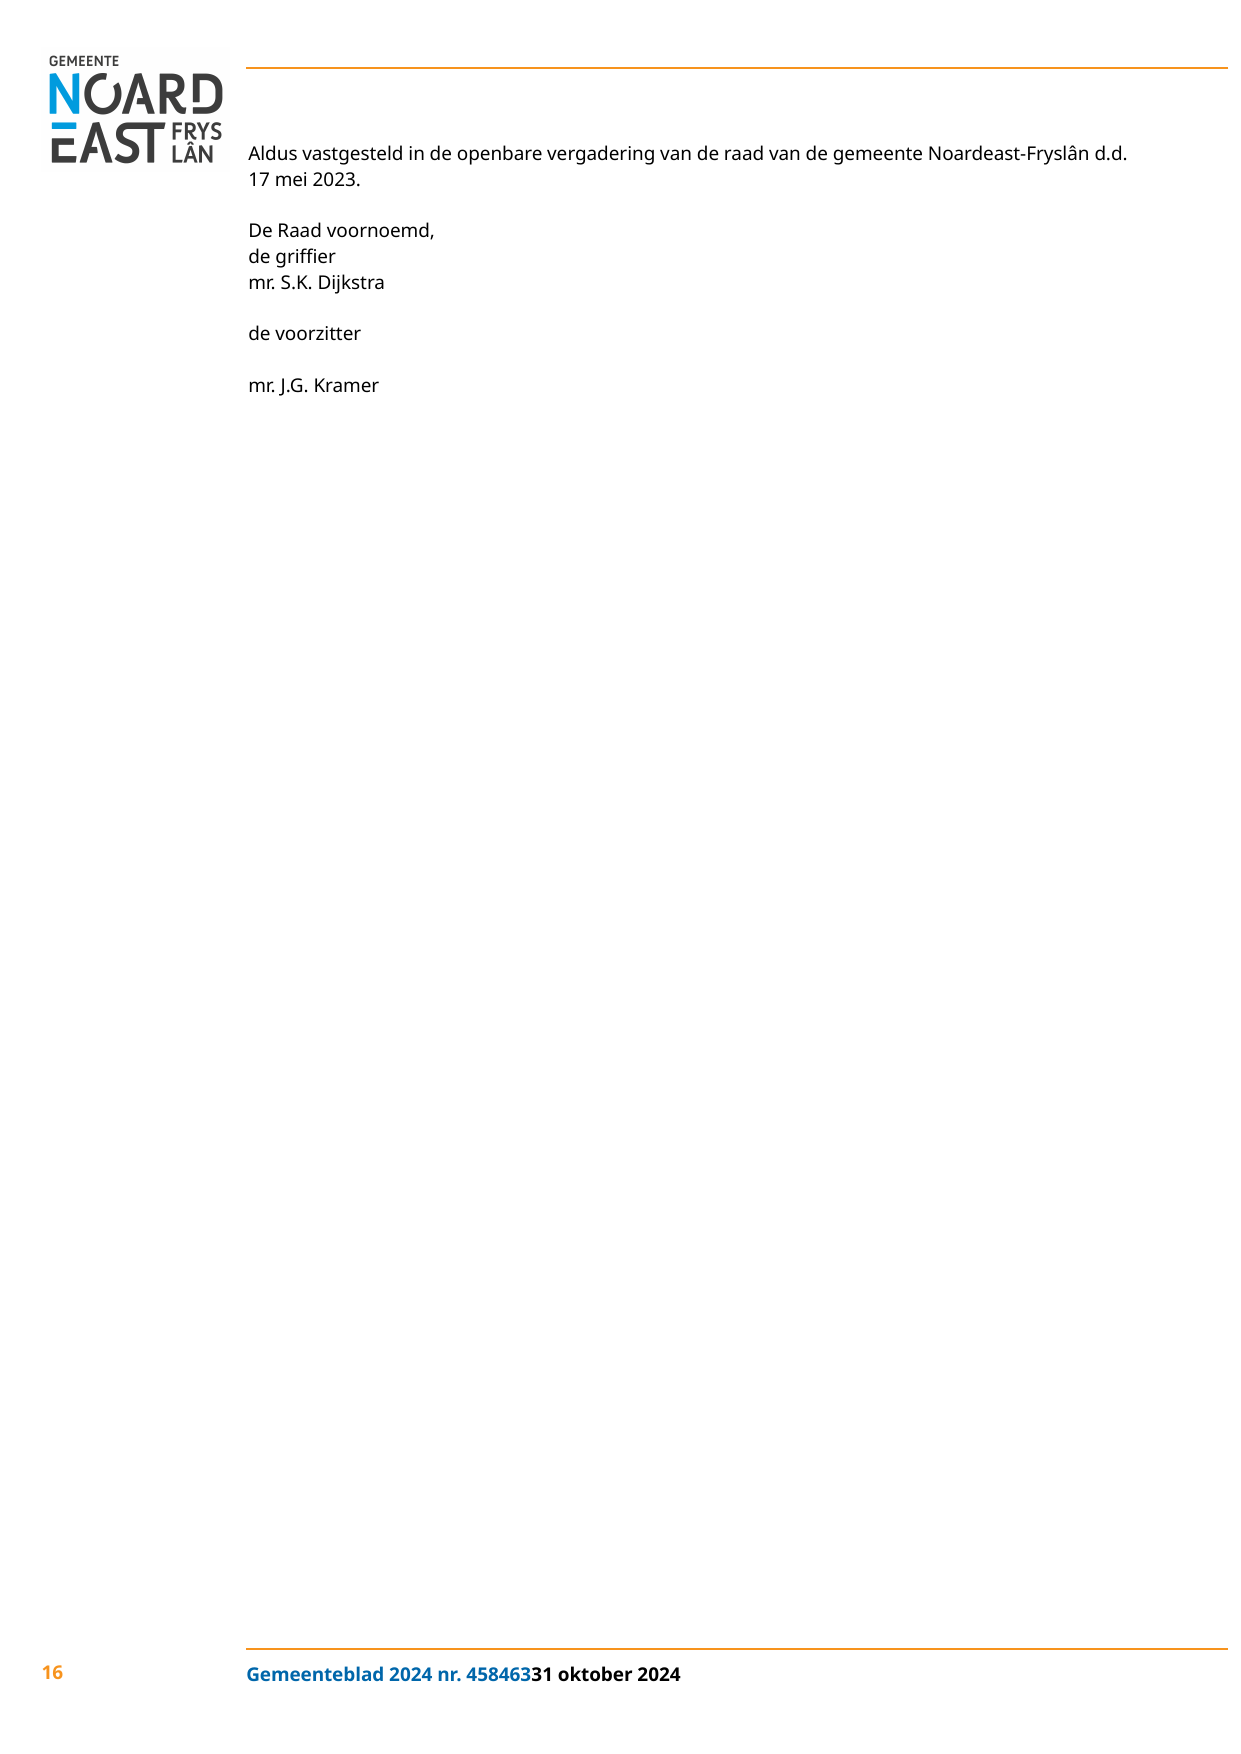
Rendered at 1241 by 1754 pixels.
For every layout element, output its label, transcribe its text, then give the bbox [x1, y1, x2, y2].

text Aldus vastgesteld in de openbare vergadering van de raad van de gemeente Noardeast-Fryslân d.d. 17 mei 2023. [248, 140, 1152, 192]
text de griffier [248, 243, 1152, 269]
text mr. S.K. Dijkstra [248, 269, 1152, 295]
picture [41, 47, 231, 172]
text mr. J.G. Kramer [248, 372, 1152, 398]
text de voorzitter [248, 321, 1152, 346]
text De Raad voornoemd, [248, 218, 1152, 243]
